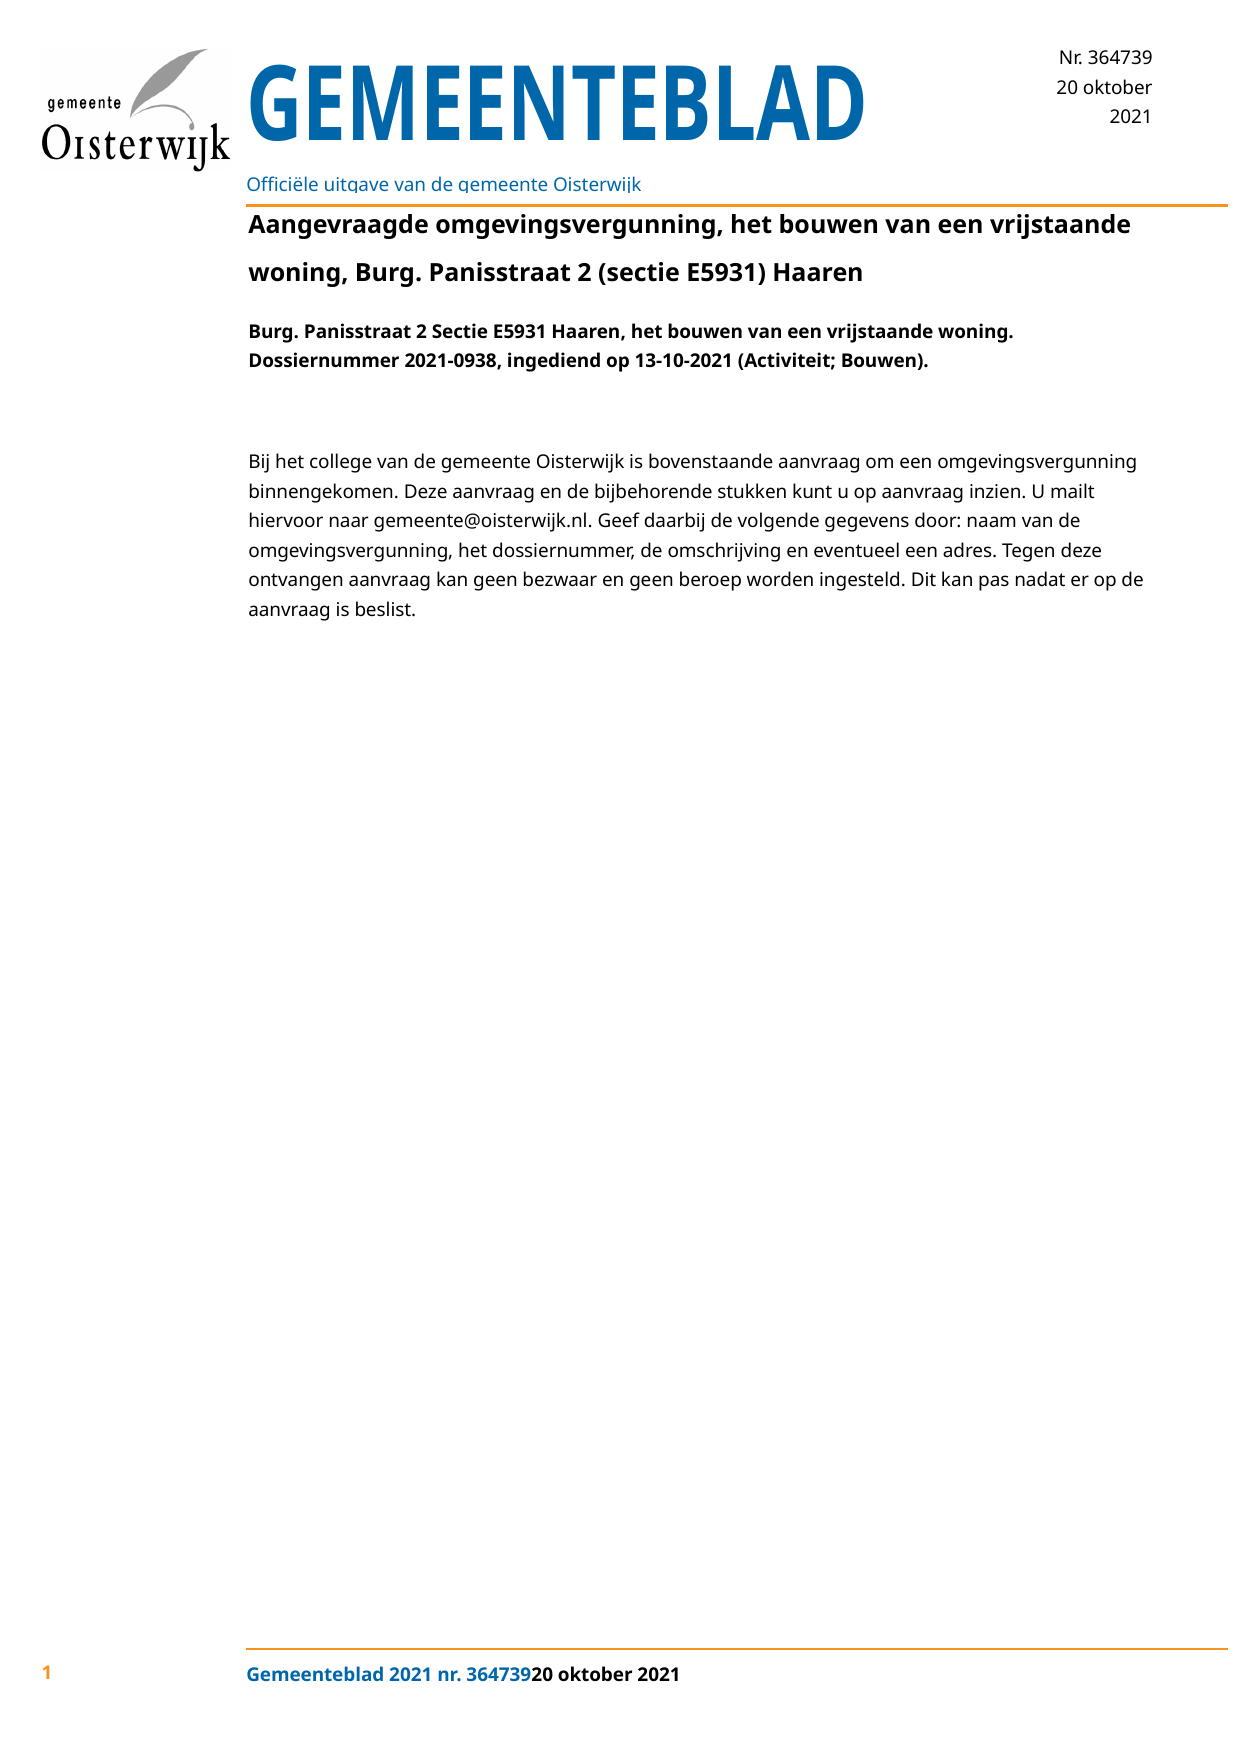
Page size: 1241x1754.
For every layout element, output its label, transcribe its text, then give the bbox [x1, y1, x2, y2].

text Bij het college van de gemeente Oisterwijk is bovenstaande aanvraag om een omgevingsvergunning binnengekomen. Deze aanvraag en de bijbehorende stukken kunt u op aanvraag inzien. U mailt hiervoor naar gemeente@oisterwijk.nl. Geef daarbij de volgende gegevens door: naam van de omgevingsvergunning, het dossiernummer, de omschrijving en eventueel een adres. Tegen deze ontvangen aanvraag kan geen bezwaar en geen beroep worden ingesteld. Dit kan pas nadat er op de aanvraag is beslist. [248, 448, 1152, 622]
text Aangevraagde omgevingsvergunning, het bouwen van een vrijstaande woning, Burg. Panisstraat 2 (sectie E5931) Haaren [248, 207, 1152, 288]
text Burg. Panisstraat 2 Sectie E5931 Haaren, het bouwen van een vrijstaande woning. Dossiernummer 2021-0938, ingediend op 13-10-2021 (Activiteit; Bouwen). [248, 318, 1152, 373]
picture [41, 47, 231, 172]
